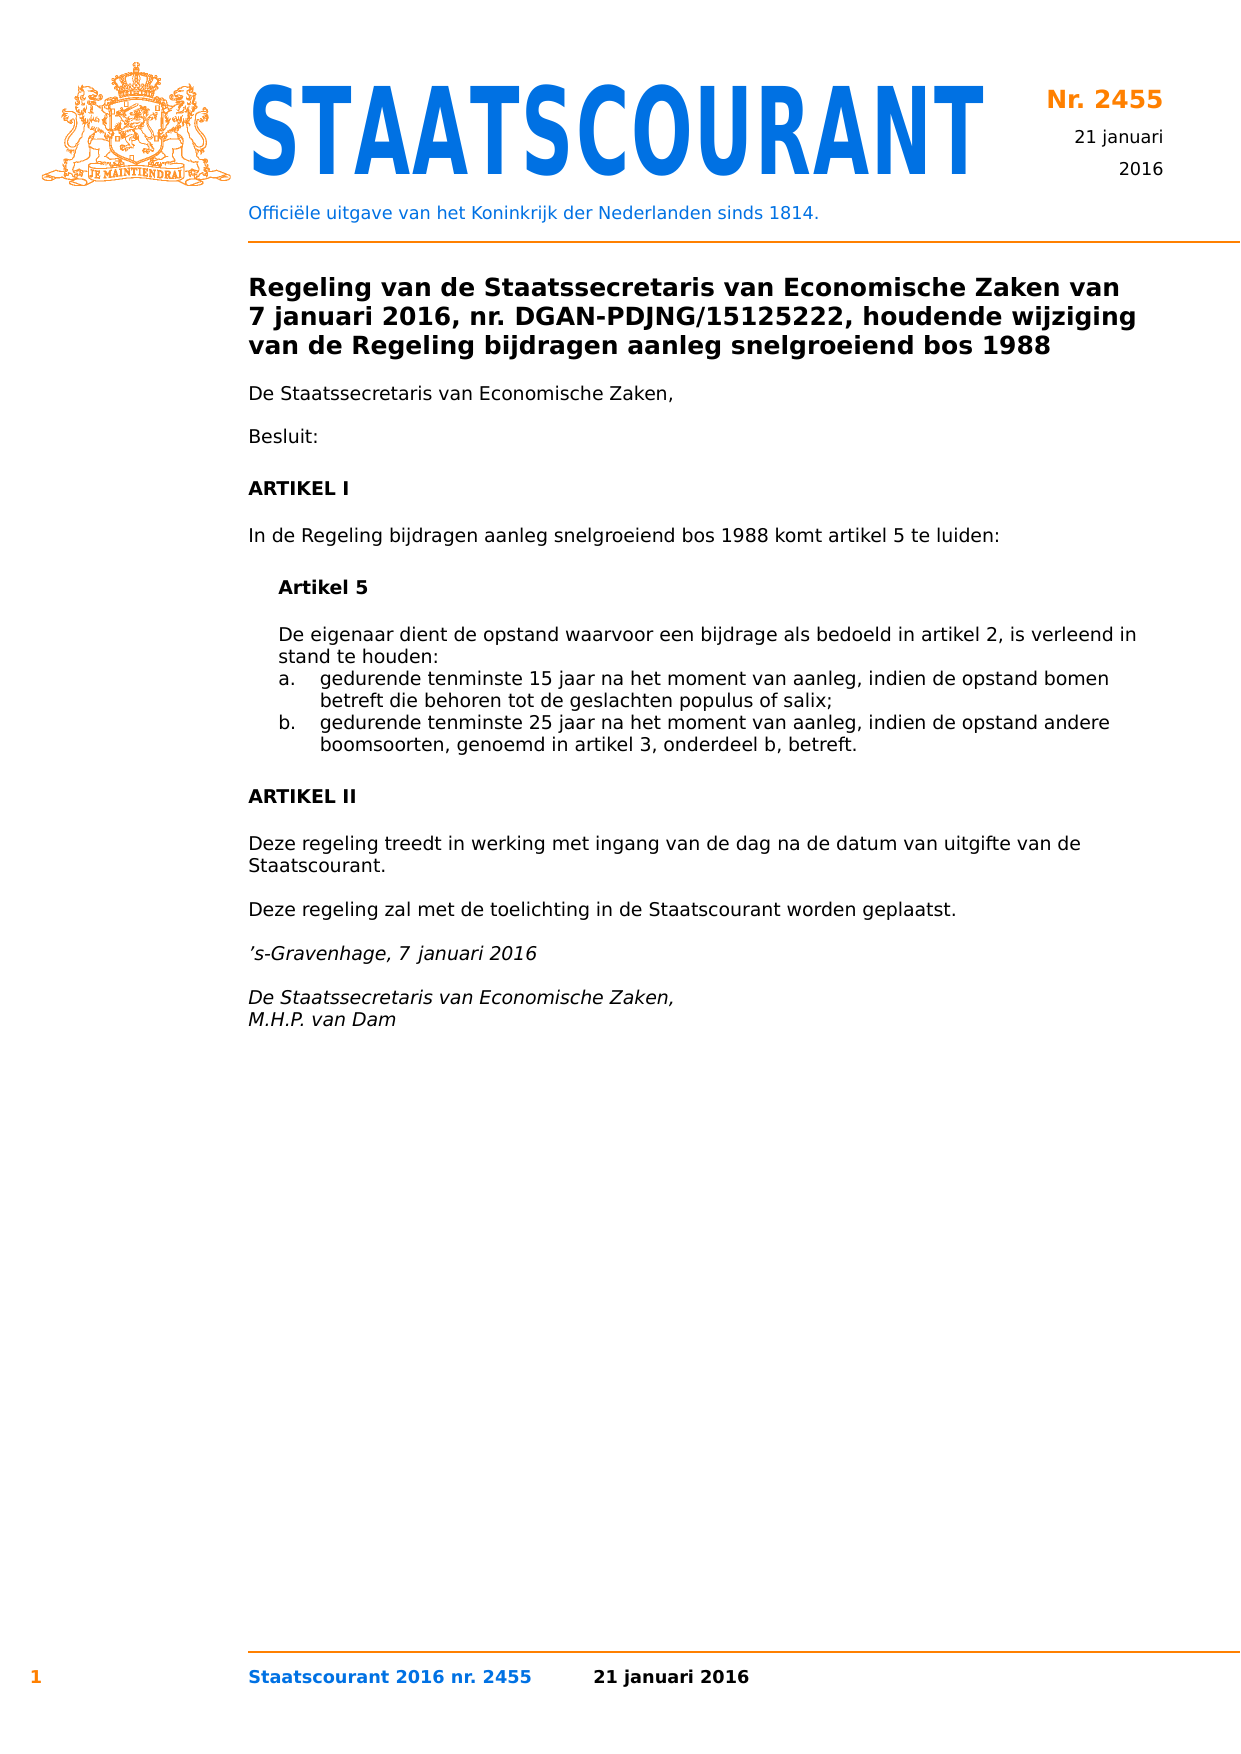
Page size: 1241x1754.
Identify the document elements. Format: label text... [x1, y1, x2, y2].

text Besluit: [248, 426, 1163, 448]
text Deze regeling treedt in werking met ingang van de dag na de datum van uitgifte van de Staatscourant. [248, 833, 1163, 877]
text In de Regeling bijdragen aanleg snelgroeiend bos 1988 komt artikel 5 te luiden: [248, 525, 1163, 547]
table_header STAATSCOURANT [248, 62, 998, 203]
text b. gedurende tenminste 25 jaar na het moment van aanleg, indien de opstand andere boomsoorten, genoemd in artikel 3, onderdeel b, betreft. [278, 712, 1163, 756]
table_header Nr. 2455 [998, 62, 1240, 121]
table_header [25, 62, 248, 241]
text De eigenaar dient de opstand waarvoor een bijdrage als bedoeld in artikel 2, is verleend in stand te houden: [278, 624, 1163, 668]
table_cell 21 januari [998, 121, 1240, 153]
text ’s-Gravenhage, 7 januari 2016 [248, 943, 1163, 965]
subtitle Regeling van de Staatssecretaris van Economische Zaken van 7 januari 2016, nr. DGAN-PDJNG/15125222, houdende wijziging van de Regeling bijdragen aanleg snelgroeiend bos 1988 [248, 273, 1163, 361]
picture [41, 62, 231, 186]
table_cell 2016 [998, 153, 1240, 203]
subtitle Artikel 5 [278, 577, 1163, 599]
text De Staatssecretaris van Economische Zaken, [248, 382, 1163, 404]
text De Staatssecretaris van Economische Zaken, M.H.P. van Dam [248, 987, 1163, 1031]
subtitle ARTIKEL II [248, 786, 1163, 808]
table_cell Officiële uitgave van het Koninkrijk der Nederlanden sinds 1814. [248, 203, 1240, 241]
text a. gedurende tenminste 15 jaar na het moment van aanleg, indien de opstand bomen betreft die behoren tot de geslachten populus of salix; [278, 668, 1163, 712]
subtitle ARTIKEL I [248, 478, 1163, 500]
text Deze regeling zal met de toelichting in de Staatscourant worden geplaatst. [248, 899, 1163, 921]
